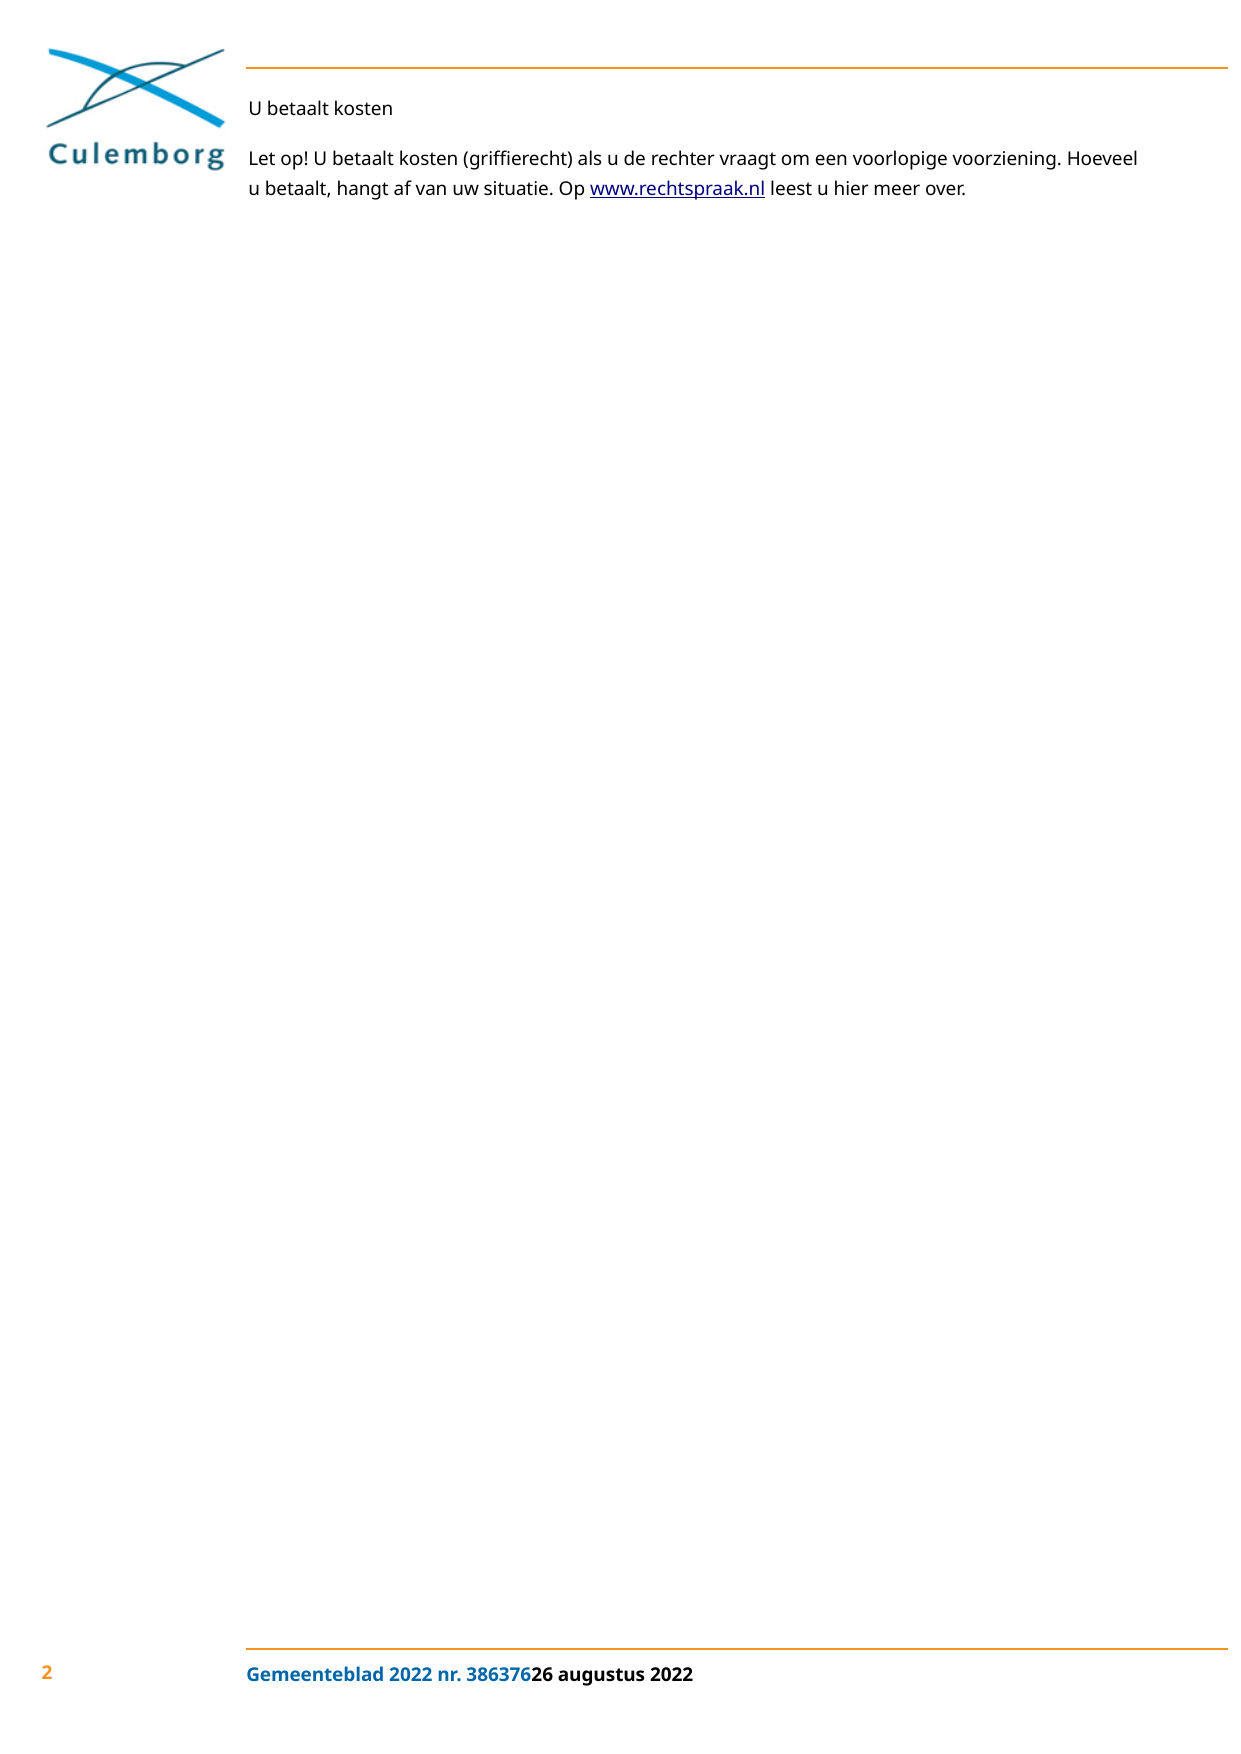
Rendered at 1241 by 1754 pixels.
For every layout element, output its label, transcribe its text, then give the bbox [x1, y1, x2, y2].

text Let op! U betaalt kosten (griffierecht) als u de rechter vraagt om een voorlopige voorziening. Hoeveel u betaalt, hangt af van uw situatie. Op www.rechtspraak.nl leest u hier meer over. [248, 145, 1152, 201]
picture [41, 47, 231, 172]
text U betaalt kosten [248, 95, 1152, 121]
